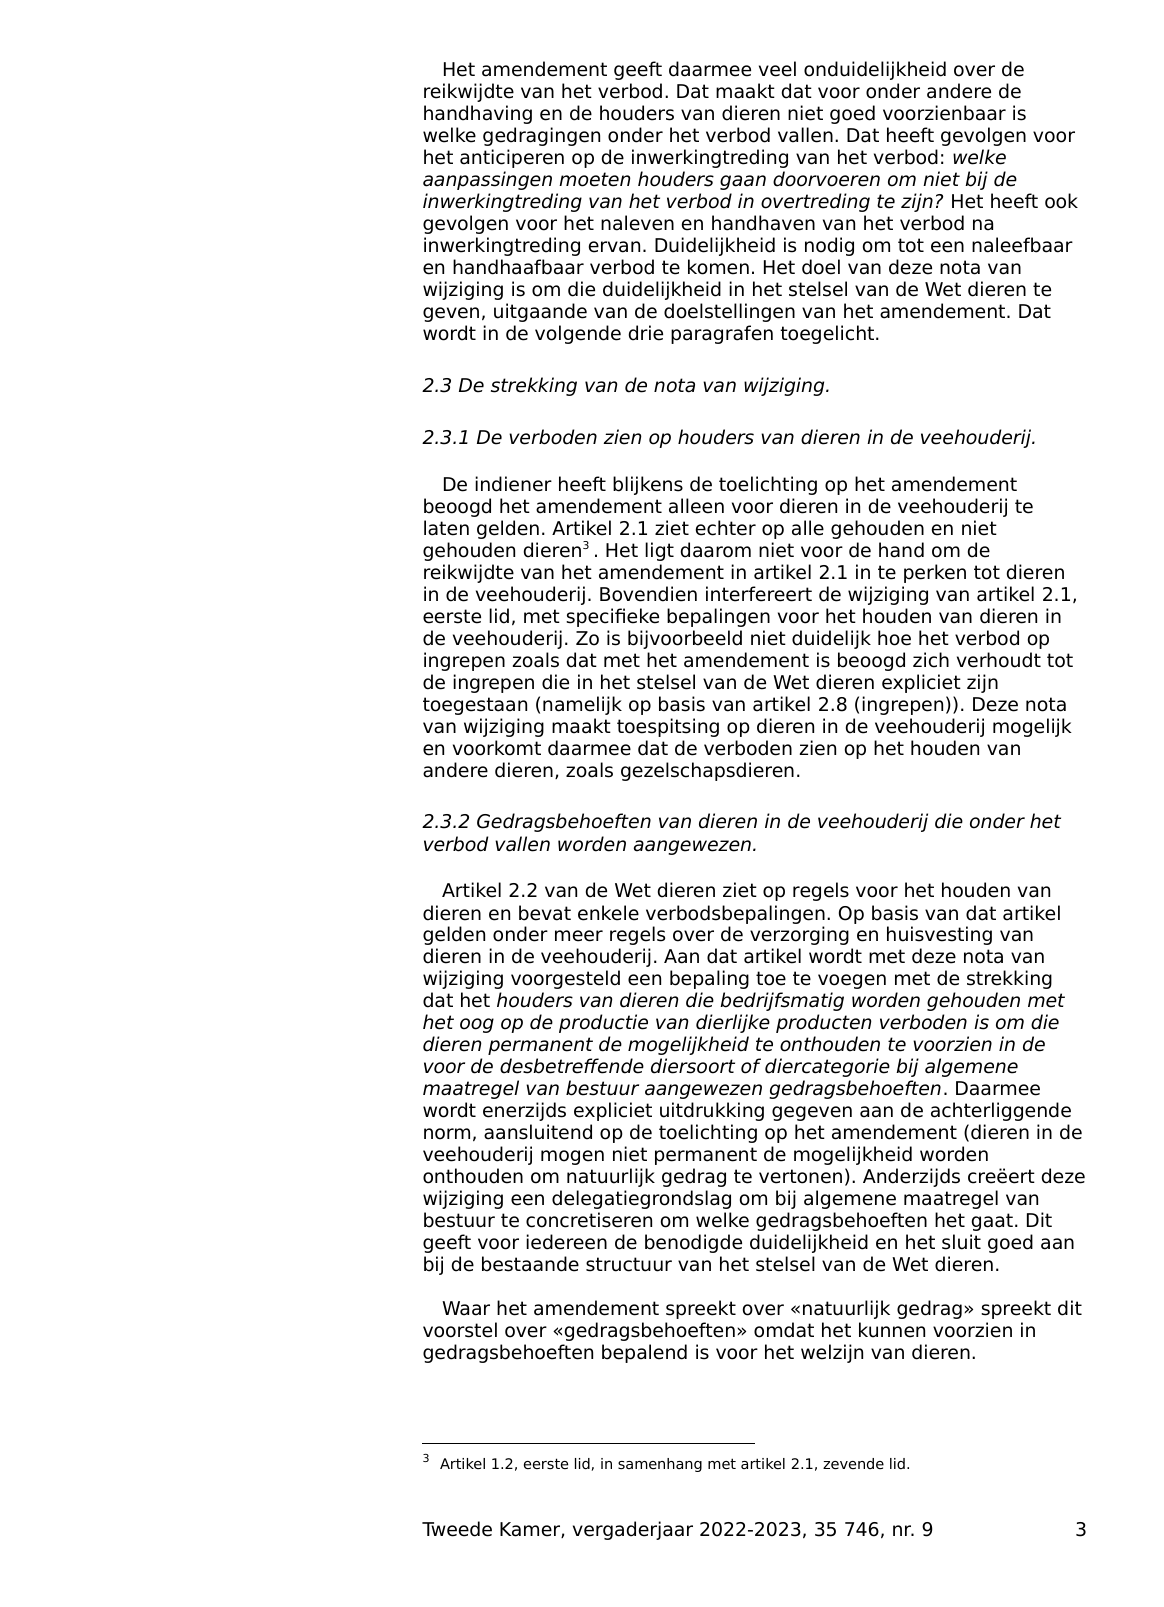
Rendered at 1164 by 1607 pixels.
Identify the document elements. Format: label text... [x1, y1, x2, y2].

subtitle 2.3 De strekking van de nota van wijziging. [422, 375, 1087, 397]
text Artikel 1.2, eerste lid, in samenhang met artikel 2.1, zevende lid. [422, 1452, 1087, 1474]
text Waar het amendement spreekt over «natuurlijk gedrag» spreekt dit voorstel over «gedragsbehoeften» omdat het kunnen voorzien in gedragsbehoeften bepalend is voor het welzijn van dieren. [422, 1298, 1087, 1364]
subtitle 2.3.1 De verboden zien op houders van dieren in de veehouderij. [422, 427, 1087, 449]
text De indiener heeft blijkens de toelichting op het amendement beoogd het amendement alleen voor dieren in de veehouderij te laten gelden. Artikel 2.1 ziet echter op alle gehouden en niet gehouden dieren. Het ligt daarom niet voor de hand om de reikwijdte van het amendement in artikel 2.1 in te perken tot dieren in de veehouderij. Bovendien interfereert de wijziging van artikel 2.1, eerste lid, met specifieke bepalingen voor het houden van dieren in de veehouderij. Zo is bijvoorbeeld niet duidelijk hoe het verbod op ingrepen zoals dat met het amendement is beoogd zich verhoudt tot de ingrepen die in het stelsel van de Wet dieren expliciet zijn toegestaan (namelijk op basis van artikel 2.8 (ingrepen)). Deze nota van wijziging maakt toespitsing op dieren in de veehouderij mogelijk en voorkomt daarmee dat de verboden zien op het houden van andere dieren, zoals gezelschapsdieren. [422, 474, 1087, 781]
text Het amendement geeft daarmee veel onduidelijkheid over de reikwijdte van het verbod. Dat maakt dat voor onder andere de handhaving en de houders van dieren niet goed voorzienbaar is welke gedragingen onder het verbod vallen. Dat heeft gevolgen voor het anticiperen op de inwerkingtreding van het verbod: welke aanpassingen moeten houders gaan doorvoeren om niet bij de inwerkingtreding van het verbod in overtreding te zijn? Het heeft ook gevolgen voor het naleven en handhaven van het verbod na inwerkingtreding ervan. Duidelijkheid is nodig om tot een naleefbaar en handhaafbaar verbod te komen. Het doel van deze nota van wijziging is om die duidelijkheid in het stelsel van de Wet dieren te geven, uitgaande van de doelstellingen van het amendement. Dat wordt in de volgende drie paragrafen toegelicht. [422, 59, 1087, 345]
text Artikel 2.2 van de Wet dieren ziet op regels voor het houden van dieren en bevat enkele verbodsbepalingen. Op basis van dat artikel gelden onder meer regels over de verzorging en huisvesting van dieren in de veehouderij. Aan dat artikel wordt met deze nota van wijziging voorgesteld een bepaling toe te voegen met de strekking dat het houders van dieren die bedrijfsmatig worden gehouden met het oog op de productie van dierlijke producten verboden is om die dieren permanent de mogelijkheid te onthouden te voorzien in de voor de desbetreffende diersoort of diercategorie bij algemene maatregel van bestuur aangewezen gedragsbehoeften. Daarmee wordt enerzijds expliciet uitdrukking gegeven aan de achterliggende norm, aansluitend op de toelichting op het amendement (dieren in de veehouderij mogen niet permanent de mogelijkheid worden onthouden om natuurlijk gedrag te vertonen). Anderzijds creëert deze wijziging een delegatiegrondslag om bij algemene maatregel van bestuur te concretiseren om welke gedragsbehoeften het gaat. Dit geeft voor iedereen de benodigde duidelijkheid en het sluit goed aan bij de bestaande structuur van het stelsel van de Wet dieren. [422, 880, 1087, 1276]
subtitle 2.3.2 Gedragsbehoeften van dieren in de veehouderij die onder het verbod vallen worden aangewezen. [422, 811, 1087, 855]
